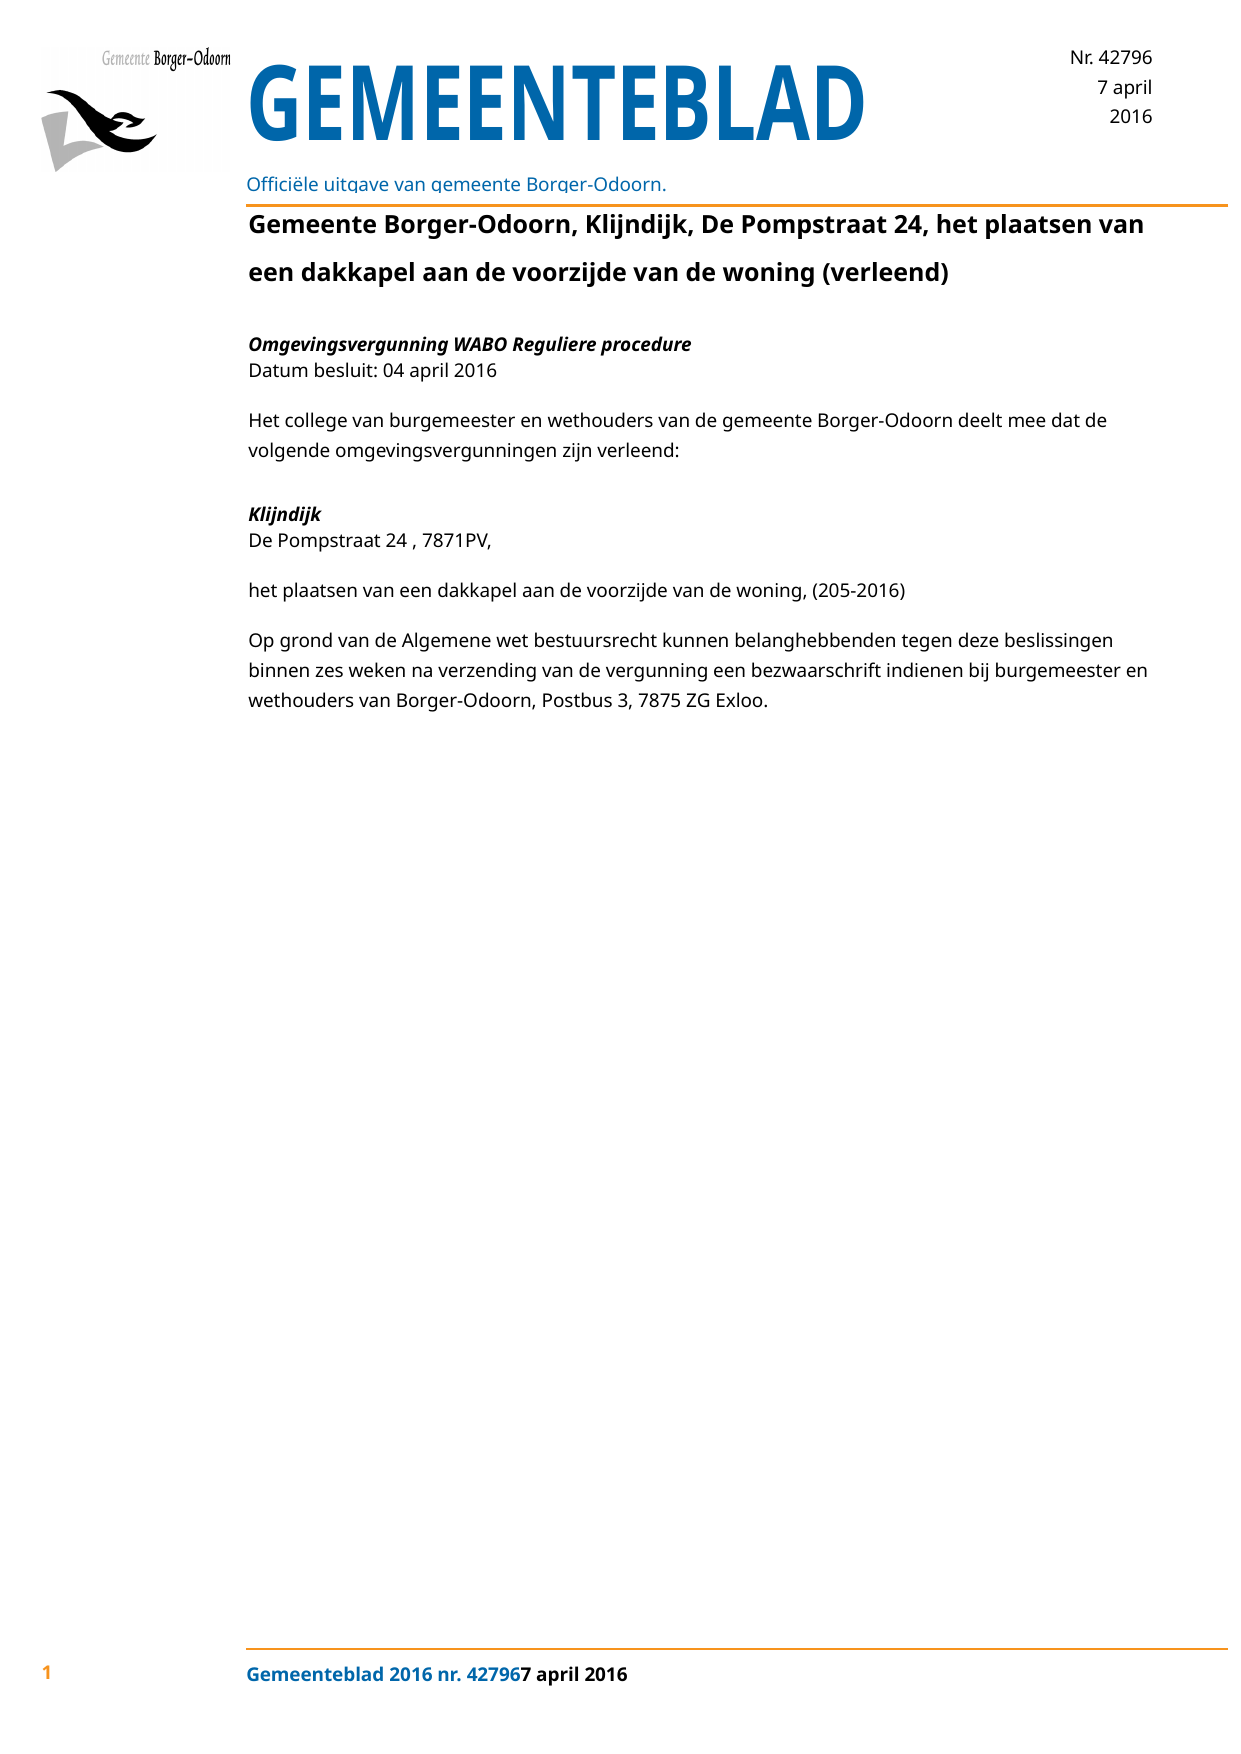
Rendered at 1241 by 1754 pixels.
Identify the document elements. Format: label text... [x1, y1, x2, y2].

text Op grond van de Algemene wet bestuursrecht kunnen belanghebbenden tegen deze beslissingen binnen zes weken na verzending van de vergunning een bezwaarschrift indienen bij burgemeester en wethouders van Borger-Odoorn, Postbus 3, 7875 ZG Exloo. [248, 628, 1152, 713]
text Gemeente Borger-Odoorn, Klijndijk, De Pompstraat 24, het plaatsen van een dakkapel aan de voorzijde van de woning (verleend) [248, 207, 1152, 288]
picture [41, 47, 231, 172]
text Datum besluit: 04 april 2016 [248, 357, 1152, 383]
text De Pompstraat 24 , 7871PV, [248, 527, 1152, 553]
text Klijndijk [248, 501, 1152, 527]
text Omgevingsvergunning WABO Reguliere procedure [248, 331, 1152, 357]
text Het college van burgemeester en wethouders van de gemeente Borger-Odoorn deelt mee dat de volgende omgevingsvergunningen zijn verleend: [248, 408, 1152, 463]
text het plaatsen van een dakkapel aan de voorzijde van de woning, (205-2016) [248, 577, 1152, 603]
